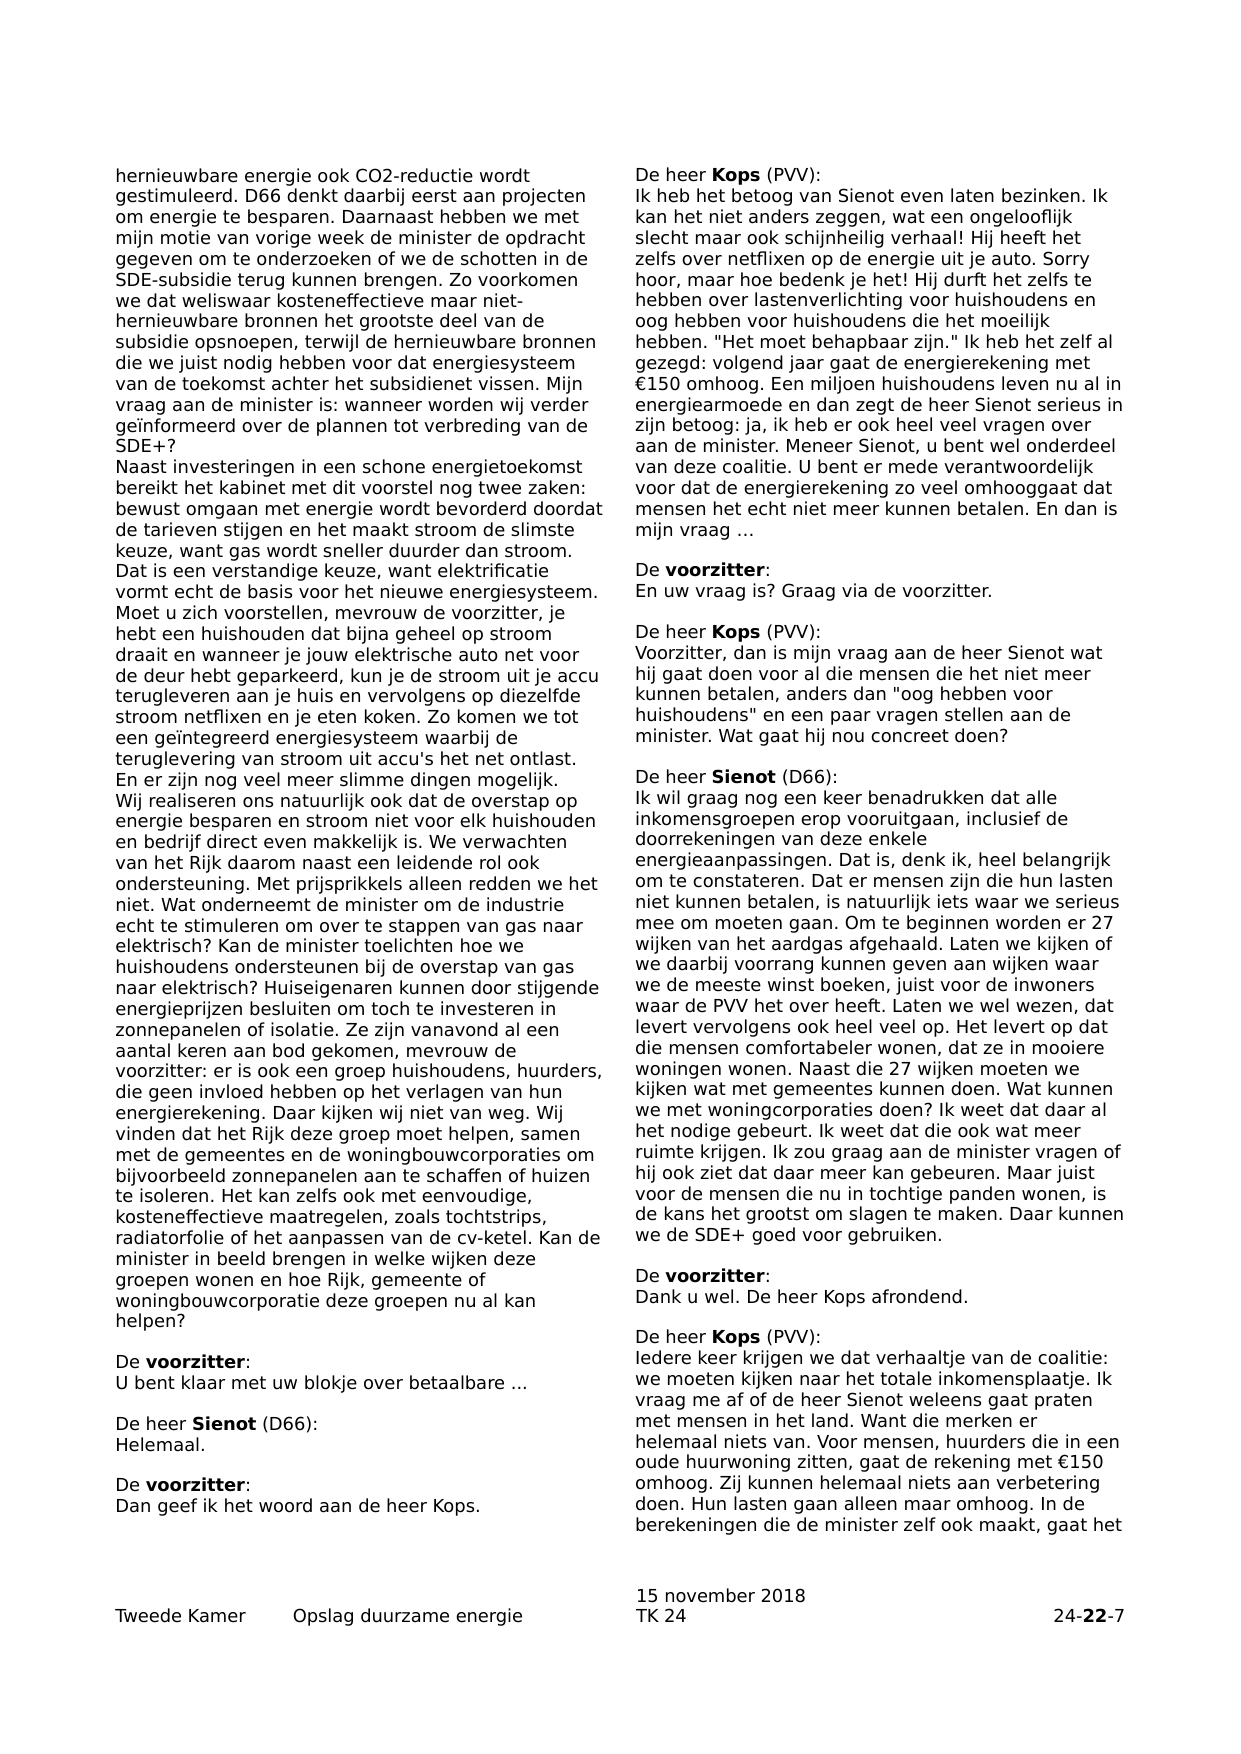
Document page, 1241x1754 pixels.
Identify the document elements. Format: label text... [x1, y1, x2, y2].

text Ik heb het betoog van Sienot even laten bezinken. Ik kan het niet anders zeggen, wat een ongelooflijk slecht maar ook schijnheilig verhaal! Hij heeft het zelfs over netflixen op de energie uit je auto. Sorry hoor, maar hoe bedenk je het! Hij durft het zelfs te hebben over lastenverlichting voor huishoudens en oog hebben voor huishoudens die het moeilijk hebben. "Het moet behapbaar zijn." Ik heb het zelf al gezegd: volgend jaar gaat de energierekening met €150 omhoog. Een miljoen huishoudens leven nu al in energiearmoede en dan zegt de heer Sienot serieus in zijn betoog: ja, ik heb er ook heel veel vragen over aan de minister. Meneer Sienot, u bent wel onderdeel van deze coalitie. U bent er mede verantwoordelijk voor dat de energierekening zo veel omhooggaat dat mensen het echt niet meer kunnen betalen. En dan is mijn vraag … [635, 186, 1125, 540]
text Naast investeringen in een schone energietoekomst bereikt het kabinet met dit voorstel nog twee zaken: bewust omgaan met energie wordt bevorderd doordat de tarieven stijgen en het maakt stroom de slimste keuze, want gas wordt sneller duurder dan stroom. Dat is een verstandige keuze, want elektrificatie vormt echt de basis voor het nieuwe energiesysteem. Moet u zich voorstellen, mevrouw de voorzitter, je hebt een huishouden dat bijna geheel op stroom draait en wanneer je jouw elektrische auto net voor de deur hebt geparkeerd, kun je de stroom uit je accu terugleveren aan je huis en vervolgens op diezelfde stroom netflixen en je eten koken. Zo komen we tot een geïntegreerd energiesysteem waarbij de teruglevering van stroom uit accu's het net ontlast. En er zijn nog veel meer slimme dingen mogelijk. [115, 457, 605, 790]
text Dank u wel. De heer Kops afrondend. [635, 1286, 1125, 1307]
text De heer Kops (PVV): [635, 165, 1125, 186]
text En uw vraag is? Graag via de voorzitter. [635, 581, 1125, 602]
text De heer Sienot (D66): [115, 1413, 605, 1434]
text U bent klaar met uw blokje over betaalbare ... [115, 1373, 605, 1393]
text De heer Sienot (D66): [635, 767, 1125, 787]
text Ik wil graag nog een keer benadrukken dat alle inkomensgroepen erop vooruitgaan, inclusief de doorrekeningen van deze enkele energieaanpassingen. Dat is, denk ik, heel belangrijk om te constateren. Dat er mensen zijn die hun lasten niet kunnen betalen, is natuurlijk iets waar we serieus mee om moeten gaan. Om te beginnen worden er 27 wijken van het aardgas afgehaald. Laten we kijken of we daarbij voorrang kunnen geven aan wijken waar we de meeste winst boeken, juist voor de inwoners waar de PVV het over heeft. Laten we wel wezen, dat levert vervolgens ook heel veel op. Het levert op dat die mensen comfortabeler wonen, dat ze in mooiere woningen wonen. Naast die 27 wijken moeten we kijken wat met gemeentes kunnen doen. Wat kunnen we met woningcorporaties doen? Ik weet dat daar al het nodige gebeurt. Ik weet dat die ook wat meer ruimte krijgen. Ik zou graag aan de minister vragen of hij ook ziet dat daar meer kan gebeuren. Maar juist voor de mensen die nu in tochtige panden wonen, is de kans het grootst om slagen te maken. Daar kunnen we de SDE+ goed voor gebruiken. [635, 787, 1125, 1246]
text De heer Kops (PVV): [635, 622, 1125, 642]
text Wij realiseren ons natuurlijk ook dat de overstap op energie besparen en stroom niet voor elk huishouden en bedrijf direct even makkelijk is. We verwachten van het Rijk daarom naast een leidende rol ook ondersteuning. Met prijsprikkels alleen redden we het niet. Wat onderneemt de minister om de industrie echt te stimuleren om over te stappen van gas naar elektrisch? Kan de minister toelichten hoe we huishoudens ondersteunen bij de overstap van gas naar elektrisch? Huiseigenaren kunnen door stijgende energieprijzen besluiten om toch te investeren in zonnepanelen of isolatie. Ze zijn vanavond al een aantal keren aan bod gekomen, mevrouw de voorzitter: er is ook een groep huishoudens, huurders, die geen invloed hebben op het verlagen van hun energierekening. Daar kijken wij niet van weg. Wij vinden dat het Rijk deze groep moet helpen, samen met de gemeentes en de woningbouwcorporaties om bijvoorbeeld zonnepanelen aan te schaffen of huizen te isoleren. Het kan zelfs ook met eenvoudige, kosteneffectieve maatregelen, zoals tochtstrips, radiatorfolie of het aanpassen van de cv-ketel. Kan de minister in beeld brengen in welke wijken deze groepen wonen en hoe Rijk, gemeente of woningbouwcorporatie deze groepen nu al kan helpen? [115, 790, 605, 1332]
text hernieuwbare energie ook CO2-reductie wordt gestimuleerd. D66 denkt daarbij eerst aan projecten om energie te besparen. Daarnaast hebben we met mijn motie van vorige week de minister de opdracht gegeven om te onderzoeken of we de schotten in de SDE-subsidie terug kunnen brengen. Zo voorkomen we dat weliswaar kosteneffectieve maar niet-hernieuwbare bronnen het grootste deel van de subsidie opsnoepen, terwijl de hernieuwbare bronnen die we juist nodig hebben voor dat energiesysteem van de toekomst achter het subsidienet vissen. Mijn vraag aan de minister is: wanneer worden wij verder geïnformeerd over de plannen tot verbreding van de SDE+? [115, 165, 605, 457]
text De voorzitter: [115, 1475, 605, 1496]
text Helemaal. [115, 1434, 605, 1455]
text De voorzitter: [635, 560, 1125, 581]
text De voorzitter: [635, 1266, 1125, 1286]
text Iedere keer krijgen we dat verhaaltje van de coalitie: we moeten kijken naar het totale inkomensplaatje. Ik vraag me af of de heer Sienot weleens gaat praten met mensen in het land. Want die merken er helemaal niets van. Voor mensen, huurders die in een oude huurwoning zitten, gaat de rekening met €150 omhoog. Zij kunnen helemaal niets aan verbetering doen. Hun lasten gaan alleen maar omhoog. In de berekeningen die de minister zelf ook maakt, gaat het [635, 1348, 1125, 1536]
text De heer Kops (PVV): [635, 1327, 1125, 1348]
text Voorzitter, dan is mijn vraag aan de heer Sienot wat hij gaat doen voor al die mensen die het niet meer kunnen betalen, anders dan "oog hebben voor huishoudens" en een paar vragen stellen aan de minister. Wat gaat hij nou concreet doen? [635, 642, 1125, 747]
text Dan geef ik het woord aan de heer Kops. [115, 1496, 605, 1517]
text De voorzitter: [115, 1352, 605, 1373]
